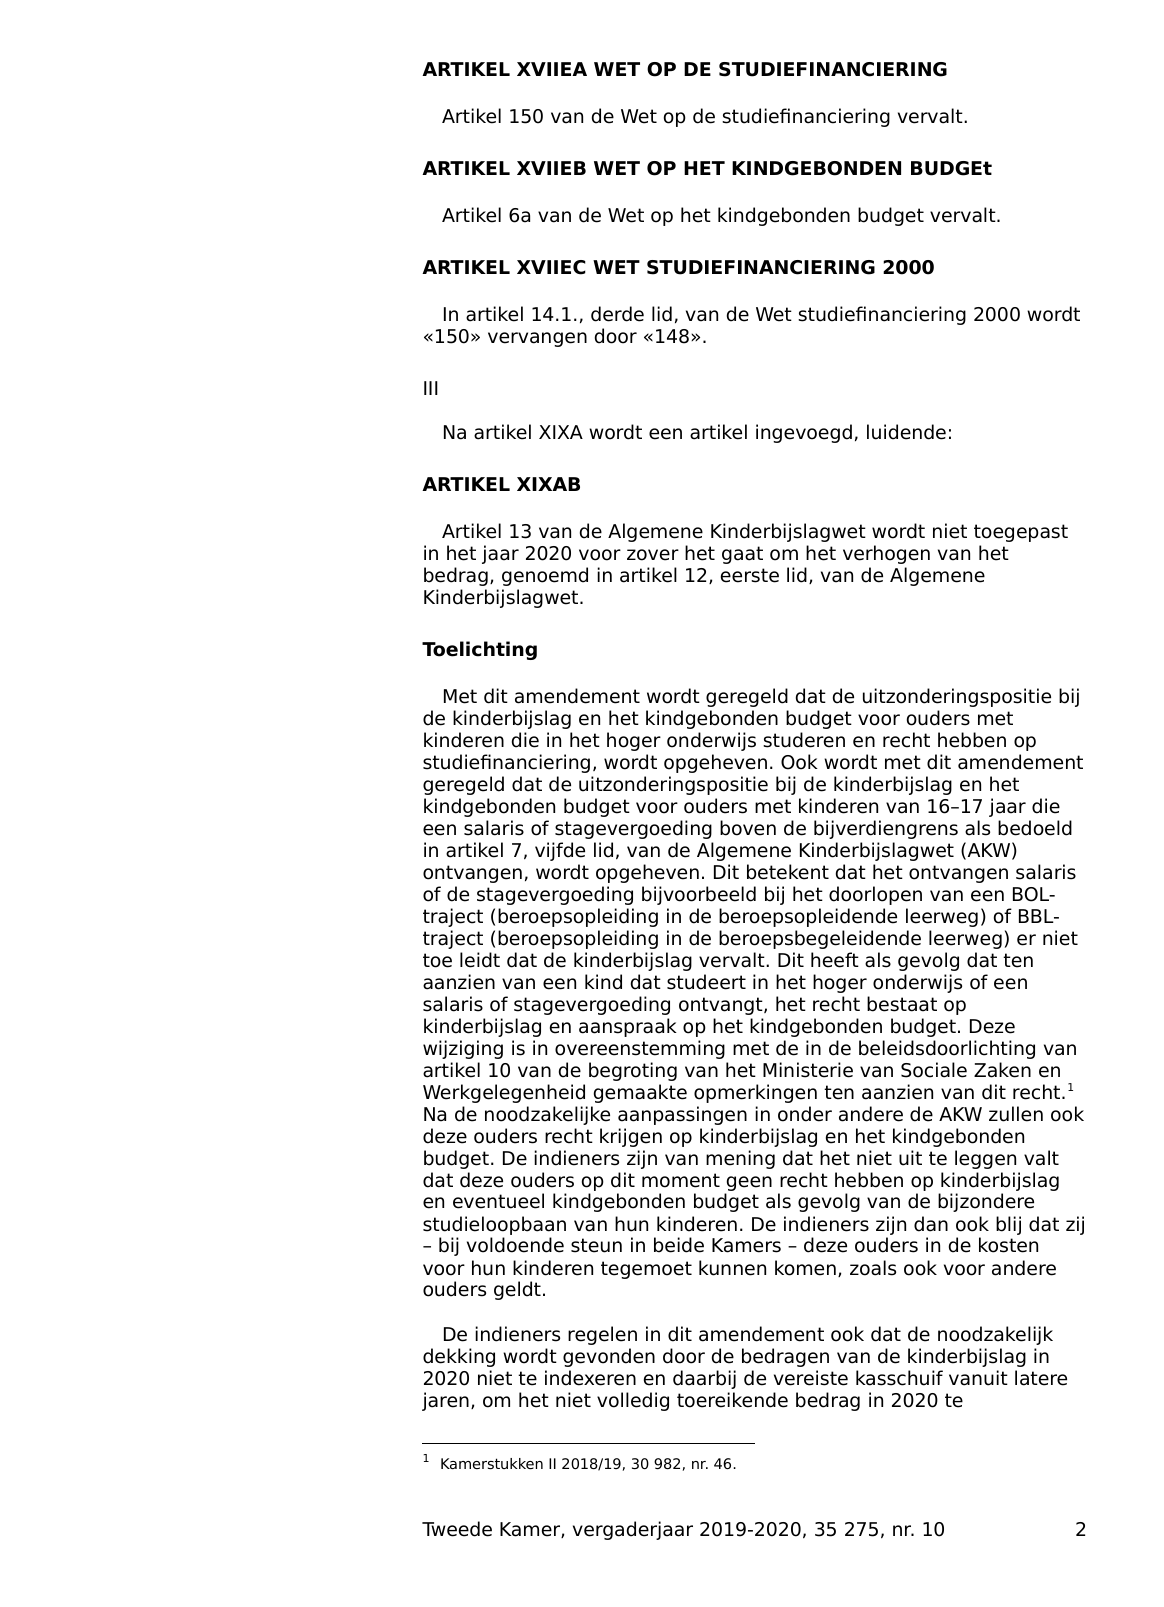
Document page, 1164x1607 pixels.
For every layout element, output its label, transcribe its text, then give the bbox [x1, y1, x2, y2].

subtitle ARTIKEL XIXAB [422, 474, 1087, 496]
text Met dit amendement wordt geregeld dat de uitzonderingspositie bij de kinderbijslag en het kindgebonden budget voor ouders met kinderen die in het hoger onderwijs studeren en recht hebben op studiefinanciering, wordt opgeheven. Ook wordt met dit amendement geregeld dat de uitzonderingspositie bij de kinderbijslag en het kindgebonden budget voor ouders met kinderen van 16–17 jaar die een salaris of stagevergoeding boven de bijverdiengrens als bedoeld in artikel 7, vijfde lid, van de Algemene Kinderbijslagwet (AKW) ontvangen, wordt opgeheven. Dit betekent dat het ontvangen salaris of de stagevergoeding bijvoorbeeld bij het doorlopen van een BOL-traject (beroepsopleiding in de beroepsopleidende leerweg) of BBL-traject (beroepsopleiding in de beroepsbegeleidende leerweg) er niet toe leidt dat de kinderbijslag vervalt. Dit heeft als gevolg dat ten aanzien van een kind dat studeert in het hoger onderwijs of een salaris of stagevergoeding ontvangt, het recht bestaat op kinderbijslag en aanspraak op het kindgebonden budget. Deze wijziging is in overeenstemming met de in de beleidsdoorlichting van artikel 10 van de begroting van het Ministerie van Sociale Zaken en Werkgelegenheid gemaakte opmerkingen ten aanzien van dit recht. Na de noodzakelijke aanpassingen in onder andere de AKW zullen ook deze ouders recht krijgen op kinderbijslag en het kindgebonden budget. De indieners zijn van mening dat het niet uit te leggen valt dat deze ouders op dit moment geen recht hebben op kinderbijslag en eventueel kindgebonden budget als gevolg van de bijzondere studieloopbaan van hun kinderen. De indieners zijn dan ook blij dat zij – bij voldoende steun in beide Kamers – deze ouders in de kosten voor hun kinderen tegemoet kunnen komen, zoals ook voor andere ouders geldt. [422, 686, 1087, 1301]
text In artikel 14.1., derde lid, van de Wet studiefinanciering 2000 wordt «150» vervangen door «148». [422, 304, 1087, 348]
subtitle ARTIKEL XVIIEA WET OP DE STUDIEFINANCIERING [422, 59, 1087, 81]
text Artikel 150 van de Wet op de studiefinanciering vervalt. [422, 106, 1087, 128]
text Artikel 6a van de Wet op het kindgebonden budget vervalt. [422, 205, 1087, 227]
text De indieners regelen in dit amendement ook dat de noodzakelijk dekking wordt gevonden door de bedragen van de kinderbijslag in 2020 niet te indexeren en daarbij de vereiste kasschuif vanuit latere jaren, om het niet volledig toereikende bedrag in 2020 te [422, 1323, 1087, 1411]
subtitle III [422, 378, 1087, 400]
text Na artikel XIXA wordt een artikel ingevoegd, luidende: [422, 422, 1087, 444]
subtitle ARTIKEL XVIIEC WET STUDIEFINANCIERING 2000 [422, 257, 1087, 279]
subtitle Toelichting [422, 639, 1087, 661]
text Kamerstukken II 2018/19, 30 982, nr. 46. [422, 1452, 1087, 1474]
text Artikel 13 van de Algemene Kinderbijslagwet wordt niet toegepast in het jaar 2020 voor zover het gaat om het verhogen van het bedrag, genoemd in artikel 12, eerste lid, van de Algemene Kinderbijslagwet. [422, 521, 1087, 609]
subtitle ARTIKEL XVIIEB WET OP HET KINDGEBONDEN BUDGEt [422, 158, 1087, 180]
